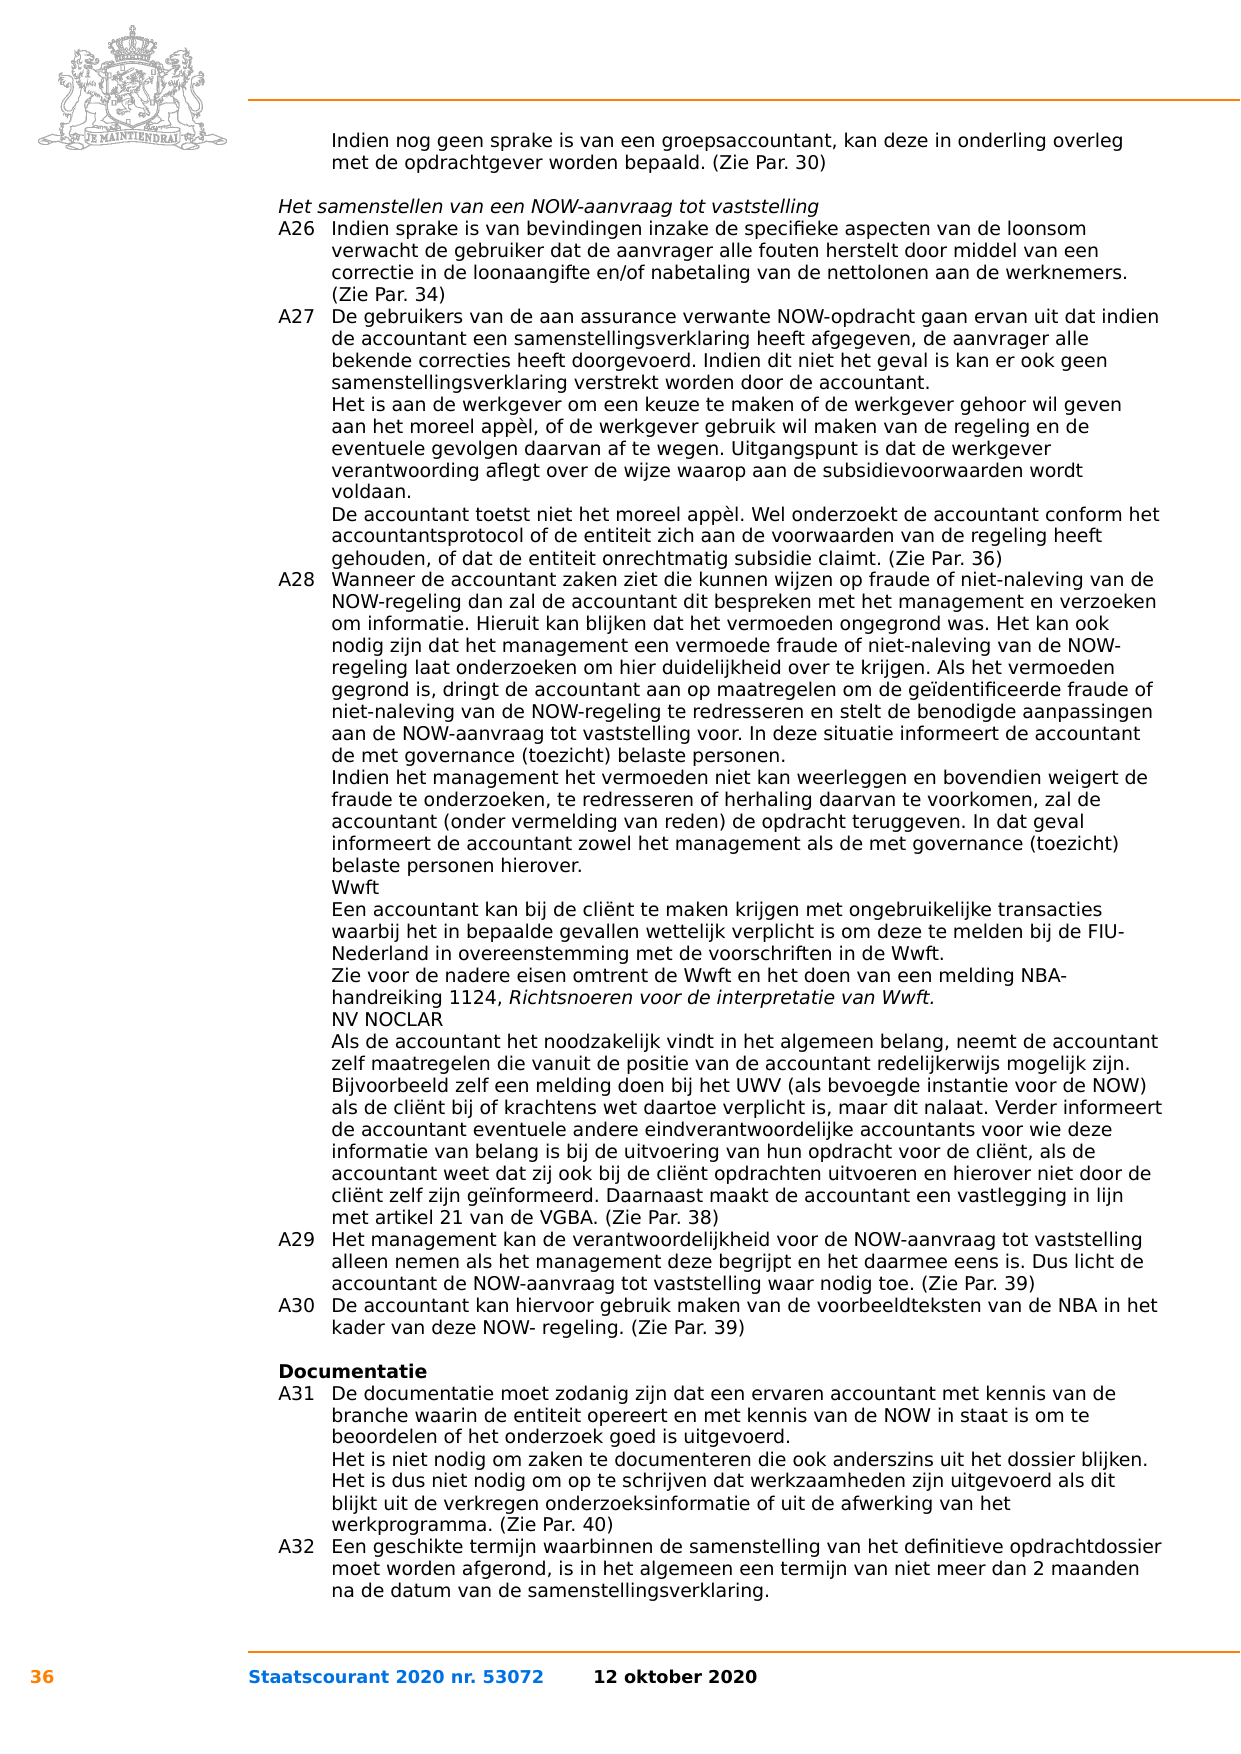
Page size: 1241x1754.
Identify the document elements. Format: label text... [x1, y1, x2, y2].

subtitle Het samenstellen van een NOW-aanvraag tot vaststelling [278, 196, 1163, 218]
text A28 Wanneer de accountant zaken ziet die kunnen wijzen op fraude of niet-naleving van de NOW-regeling dan zal de accountant dit bespreken met het management en verzoeken om informatie. Hieruit kan blijken dat het vermoeden ongegrond was. Het kan ook nodig zijn dat het management een vermoede fraude of niet-naleving van de NOW-regeling laat onderzoeken om hier duidelijkheid over te krijgen. Als het vermoeden gegrond is, dringt de accountant aan op maatregelen om de geïdentificeerde fraude of niet-naleving van de NOW-regeling te redresseren en stelt de benodigde aanpassingen aan de NOW-aanvraag tot vaststelling voor. In deze situatie informeert de accountant de met governance (toezicht) belaste personen. [278, 569, 1163, 767]
subtitle Documentatie [278, 1361, 1163, 1382]
text NV NOCLAR [331, 1009, 1163, 1031]
text Het is aan de werkgever om een keuze te maken of de werkgever gehoor wil geven aan het moreel appèl, of de werkgever gebruik wil maken van de regeling en de eventuele gevolgen daarvan af te wegen. Uitgangspunt is dat de werkgever verantwoording aflegt over de wijze waarop aan de subsidievoorwaarden wordt voldaan. [331, 393, 1163, 503]
text Zie voor de nadere eisen omtrent de Wwft en het doen van een melding NBA-handreiking 1124, Richtsnoeren voor de interpretatie van Wwft. [331, 965, 1163, 1009]
text A31 De documentatie moet zodanig zijn dat een ervaren accountant met kennis van de branche waarin de entiteit opereert en met kennis van de NOW in staat is om te beoordelen of het onderzoek goed is uitgevoerd. [278, 1382, 1163, 1448]
text A30 De accountant kan hiervoor gebruik maken van de voorbeeldteksten van de NBA in het kader van deze NOW- regeling. (Zie Par. 39) [278, 1295, 1163, 1339]
text A27 De gebruikers van de aan assurance verwante NOW-opdracht gaan ervan uit dat indien de accountant een samenstellingsverklaring heeft afgegeven, de aanvrager alle bekende correcties heeft doorgevoerd. Indien dit niet het geval is kan er ook geen samenstellingsverklaring verstrekt worden door de accountant. [278, 306, 1163, 393]
text Een accountant kan bij de cliënt te maken krijgen met ongebruikelijke transacties waarbij het in bepaalde gevallen wettelijk verplicht is om deze te melden bij de FIU-Nederland in overeenstemming met de voorschriften in de Wwft. [331, 899, 1163, 965]
text Wwft [331, 877, 1163, 899]
picture [38, 25, 227, 150]
text A32 Een geschikte termijn waarbinnen de samenstelling van het definitieve opdrachtdossier moet worden afgerond, is in het algemeen een termijn van niet meer dan 2 maanden na de datum van de samenstellingsverklaring. [278, 1536, 1163, 1602]
text Indien het management het vermoeden niet kan weerleggen en bovendien weigert de fraude te onderzoeken, te redresseren of herhaling daarvan te voorkomen, zal de accountant (onder vermelding van reden) de opdracht teruggeven. In dat geval informeert de accountant zowel het management als de met governance (toezicht) belaste personen hierover. [331, 767, 1163, 877]
text Indien nog geen sprake is van een groepsaccountant, kan deze in onderling overleg met de opdrachtgever worden bepaald. (Zie Par. 30) [331, 130, 1163, 174]
text Als de accountant het noodzakelijk vindt in het algemeen belang, neemt de accountant zelf maatregelen die vanuit de positie van de accountant redelijkerwijs mogelijk zijn. Bijvoorbeeld zelf een melding doen bij het UWV (als bevoegde instantie voor de NOW) als de cliënt bij of krachtens wet daartoe verplicht is, maar dit nalaat. Verder informeert de accountant eventuele andere eindverantwoordelijke accountants voor wie deze informatie van belang is bij de uitvoering van hun opdracht voor de cliënt, als de accountant weet dat zij ook bij de cliënt opdrachten uitvoeren en hierover niet door de cliënt zelf zijn geïnformeerd. Daarnaast maakt de accountant een vastlegging in lijn met artikel 21 van de VGBA. (Zie Par. 38) [331, 1031, 1163, 1229]
text A29 Het management kan de verantwoordelijkheid voor de NOW-aanvraag tot vaststelling alleen nemen als het management deze begrijpt en het daarmee eens is. Dus licht de accountant de NOW-aanvraag tot vaststelling waar nodig toe. (Zie Par. 39) [278, 1229, 1163, 1295]
text A26 Indien sprake is van bevindingen inzake de specifieke aspecten van de loonsom verwacht de gebruiker dat de aanvrager alle fouten herstelt door middel van een correctie in de loonaangifte en/of nabetaling van de nettolonen aan de werknemers. (Zie Par. 34) [278, 218, 1163, 306]
text De accountant toetst niet het moreel appèl. Wel onderzoekt de accountant conform het accountantsprotocol of de entiteit zich aan de voorwaarden van de regeling heeft gehouden, of dat de entiteit onrechtmatig subsidie claimt. (Zie Par. 36) [331, 503, 1163, 569]
text Het is niet nodig om zaken te documenteren die ook anderszins uit het dossier blijken. Het is dus niet nodig om op te schrijven dat werkzaamheden zijn uitgevoerd als dit blijkt uit de verkregen onderzoeksinformatie of uit de afwerking van het werkprogramma. (Zie Par. 40) [331, 1448, 1163, 1536]
